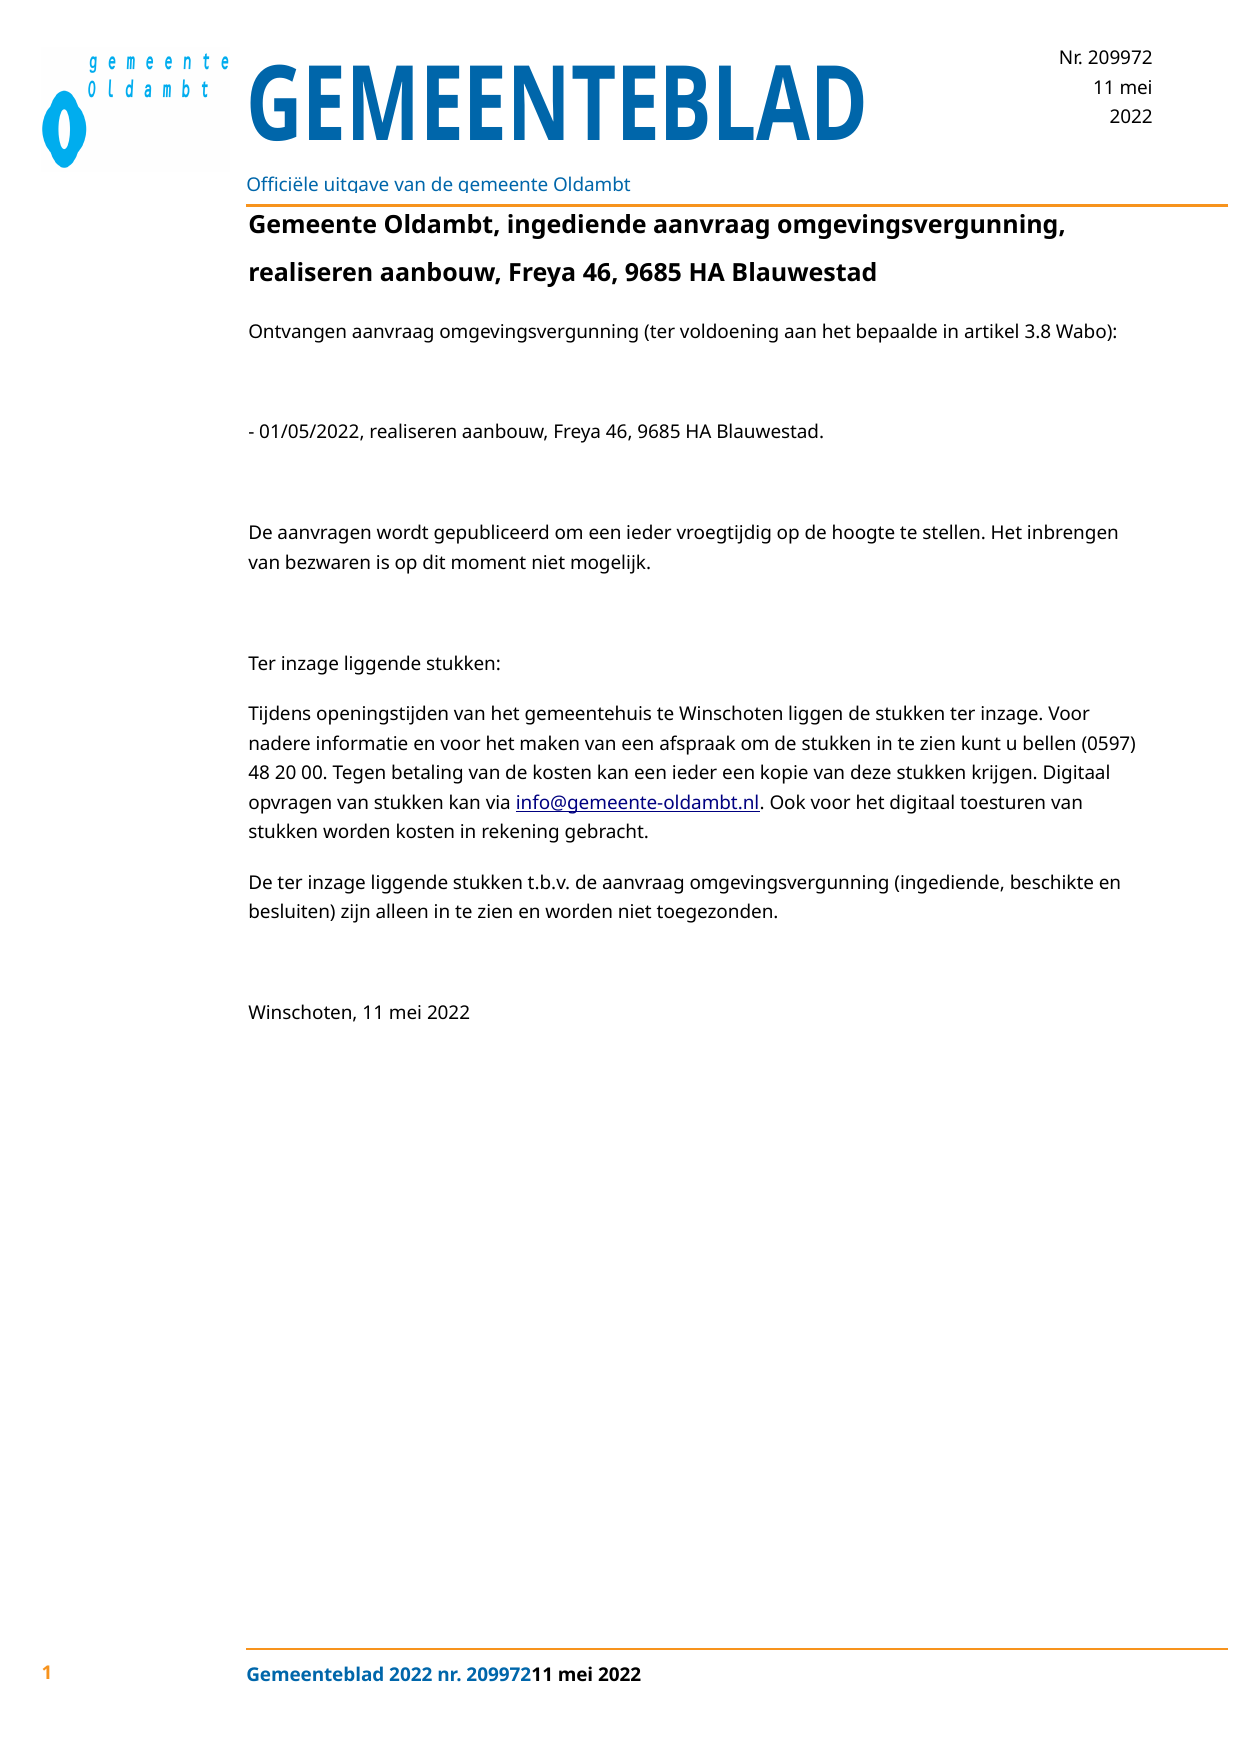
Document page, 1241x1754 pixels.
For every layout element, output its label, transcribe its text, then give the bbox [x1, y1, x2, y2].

text - 01/05/2022, realiseren aanbouw, Freya 46, 9685 HA Blauwestad. [248, 419, 1152, 444]
text Winschoten, 11 mei 2022 [248, 999, 1152, 1025]
text Ontvangen aanvraag omgevingsvergunning (ter voldoening aan het bepaalde in artikel 3.8 Wabo): [248, 318, 1152, 344]
text Ter inzage liggende stukken: [248, 650, 1152, 676]
picture [41, 47, 231, 172]
text Gemeente Oldambt, ingediende aanvraag omgevingsvergunning, realiseren aanbouw, Freya 46, 9685 HA Blauwestad [248, 207, 1152, 288]
text Tijdens openingstijden van het gemeentehuis te Winschoten liggen de stukken ter inzage. Voor nadere informatie en voor het maken van een afspraak om de stukken in te zien kunt u bellen (0597) 48 20 00. Tegen betaling van de kosten kan een ieder een kopie van deze stukken krijgen. Digitaal opvragen van stukken kan via info@gemeente-oldambt.nl. Ook voor het digitaal toesturen van stukken worden kosten in rekening gebracht. [248, 700, 1152, 844]
text De ter inzage liggende stukken t.b.v. de aanvraag omgevingsvergunning (ingediende, beschikte en besluiten) zijn alleen in te zien en worden niet toegezonden. [248, 869, 1152, 924]
text De aanvragen wordt gepubliceerd om een ieder vroegtijdig op de hoogte te stellen. Het inbrengen van bezwaren is op dit moment niet mogelijk. [248, 519, 1152, 575]
